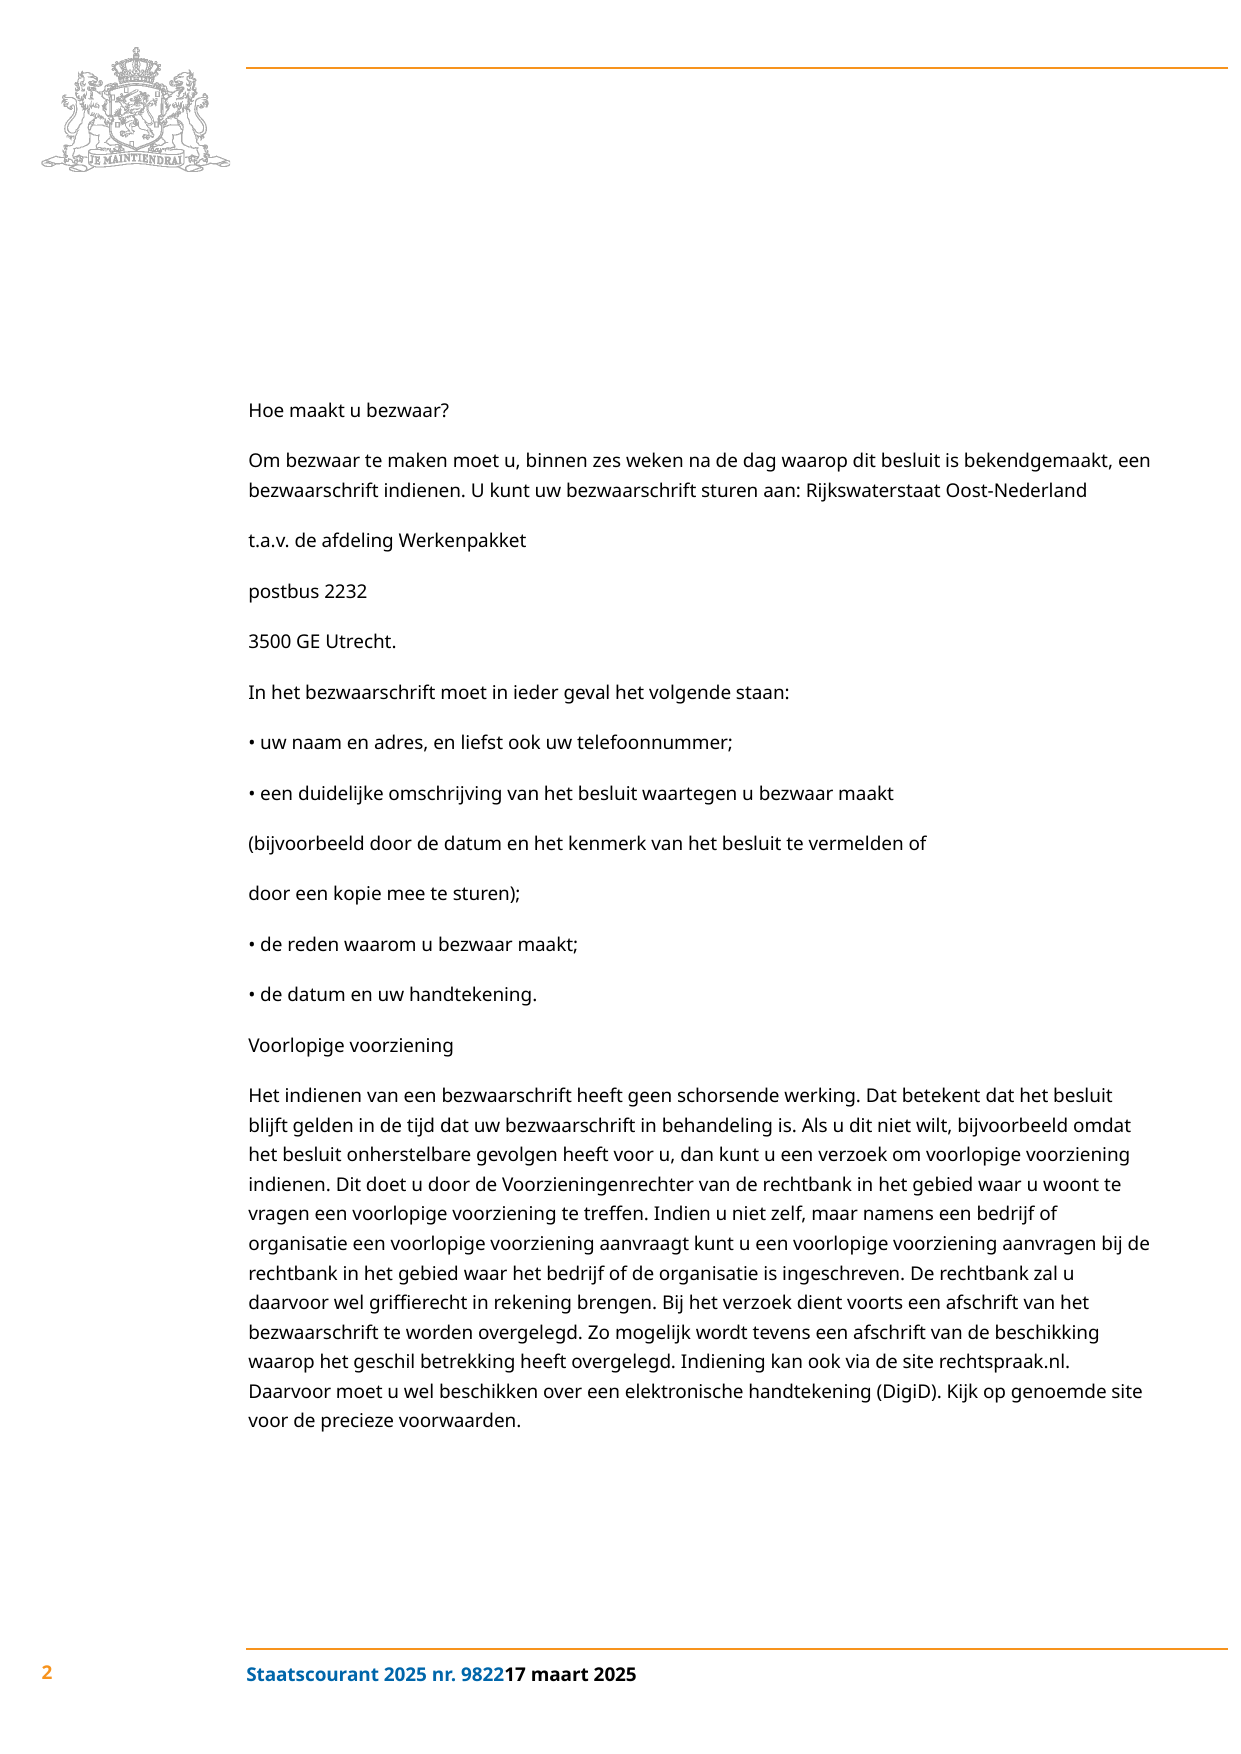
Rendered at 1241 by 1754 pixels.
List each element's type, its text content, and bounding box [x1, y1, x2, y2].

text door een kopie mee te sturen); [248, 881, 1152, 906]
text • de datum en uw handtekening. [248, 981, 1152, 1007]
text • een duidelijke omschrijving van het besluit waartegen u bezwaar maakt [248, 780, 1152, 806]
text Hoe maakt u bezwaar? [248, 397, 1152, 423]
text Voorlopige voorziening [248, 1032, 1152, 1058]
text t.a.v. de afdeling Werkenpakket [248, 528, 1152, 553]
text 3500 GE Utrecht. [248, 628, 1152, 654]
text postbus 2232 [248, 578, 1152, 604]
text • uw naam en adres, en liefst ook uw telefoonnummer; [248, 729, 1152, 755]
text • de reden waarom u bezwaar maakt; [248, 931, 1152, 957]
text (bijvoorbeeld door de datum en het kenmerk van het besluit te vermelden of [248, 830, 1152, 856]
picture [41, 47, 231, 172]
text Om bezwaar te maken moet u, binnen zes weken na de dag waarop dit besluit is bekendgemaakt, een bezwaarschrift indienen. U kunt uw bezwaarschrift sturen aan: Rijkswaterstaat Oost-Nederland [248, 448, 1152, 503]
text Het indienen van een bezwaarschrift heeft geen schorsende werking. Dat betekent dat het besluit blijft gelden in de tijd dat uw bezwaarschrift in behandeling is. Als u dit niet wilt, bijvoorbeeld omdat het besluit onherstelbare gevolgen heeft voor u, dan kunt u een verzoek om voorlopige voorziening indienen. Dit doet u door de Voorzieningenrechter van de rechtbank in het gebied waar u woont te vragen een voorlopige voorziening te treffen. Indien u niet zelf, maar namens een bedrijf of organisatie een voorlopige voorziening aanvraagt kunt u een voorlopige voorziening aanvragen bij de rechtbank in het gebied waar het bedrijf of de organisatie is ingeschreven. De rechtbank zal u daarvoor wel griffierecht in rekening brengen. Bij het verzoek dient voorts een afschrift van het bezwaarschrift te worden overgelegd. Zo mogelijk wordt tevens een afschrift van de beschikking waarop het geschil betrekking heeft overgelegd. Indiening kan ook via de site rechtspraak.nl. Daarvoor moet u wel beschikken over een elektronische handtekening (DigiD). Kijk op genoemde site voor de precieze voorwaarden. [248, 1082, 1152, 1433]
text In het bezwaarschrift moet in ieder geval het volgende staan: [248, 679, 1152, 705]
